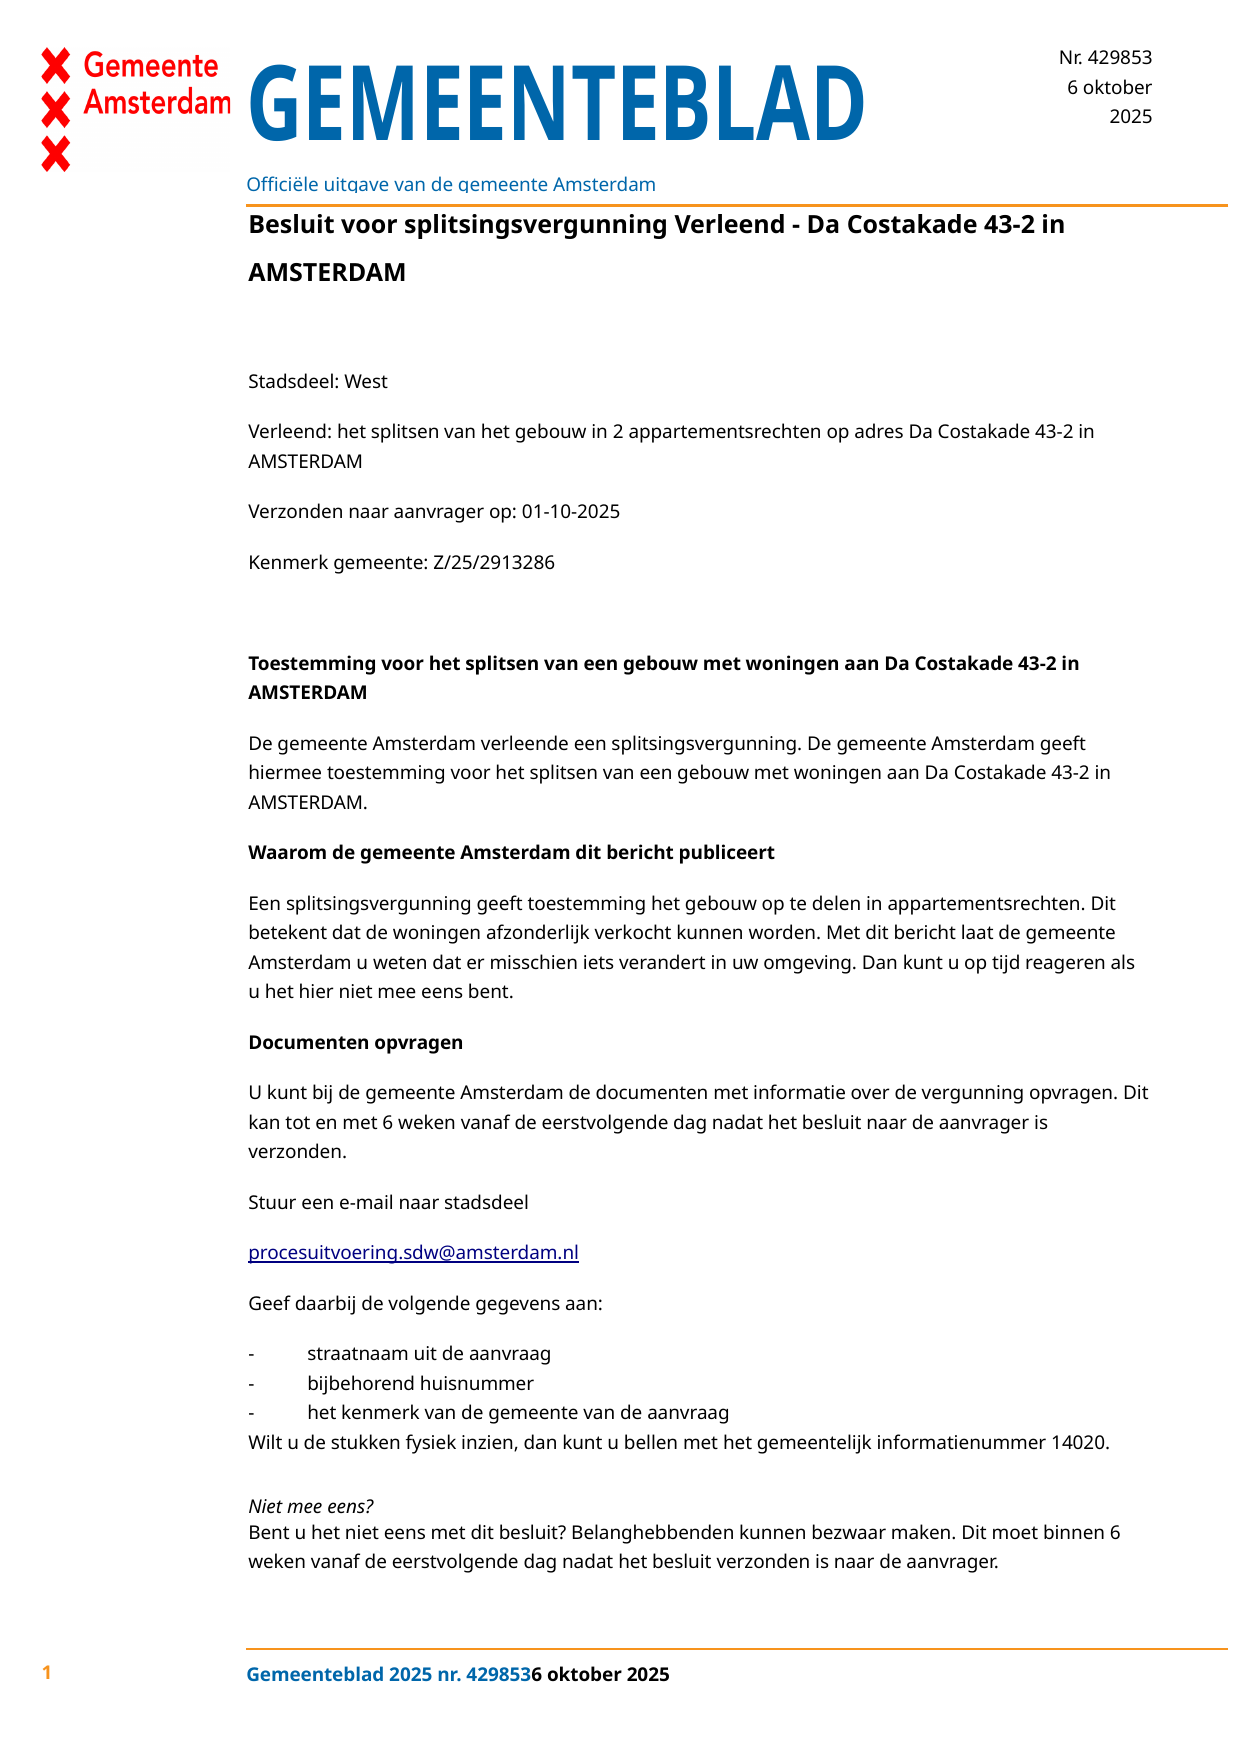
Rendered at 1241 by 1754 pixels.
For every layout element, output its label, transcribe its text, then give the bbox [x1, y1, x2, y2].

text Niet mee eens? [248, 1493, 1152, 1519]
picture [41, 47, 231, 172]
text Besluit voor splitsingsvergunning Verleend - Da Costakade 43-2 in AMSTERDAM [248, 207, 1152, 288]
text Stuur een e-mail naar stadsdeel [248, 1189, 1152, 1215]
list straatnaam uit de aanvraag [248, 1340, 1152, 1366]
text Wilt u de stukken fysiek inzien, dan kunt u bellen met het gemeentelijk informatienummer 14020. [248, 1429, 1152, 1455]
text Kenmerk gemeente: Z/25/2913286 [248, 549, 1152, 575]
text procesuitvoering.sdw@amsterdam.nl [248, 1239, 1152, 1265]
text Waarom de gemeente Amsterdam dit bericht publiceert [248, 839, 1152, 865]
text De gemeente Amsterdam verleende een splitsingsvergunning. De gemeente Amsterdam geeft hiermee toestemming voor het splitsen van een gebouw met woningen aan Da Costakade 43-2 in AMSTERDAM. [248, 730, 1152, 815]
list bijbehorend huisnummer [248, 1370, 1152, 1396]
list het kenmerk van de gemeente van de aanvraag [248, 1399, 1152, 1425]
text Geef daarbij de volgende gegevens aan: [248, 1290, 1152, 1316]
text Documenten opvragen [248, 1029, 1152, 1055]
text Verleend: het splitsen van het gebouw in 2 appartementsrechten op adres Da Costakade 43-2 in AMSTERDAM [248, 419, 1152, 474]
text Verzonden naar aanvrager op: 01-10-2025 [248, 499, 1152, 524]
text Bent u het niet eens met dit besluit? Belanghebbenden kunnen bezwaar maken. Dit moet binnen 6 weken vanaf de eerstvolgende dag nadat het besluit verzonden is naar de aanvrager. [248, 1519, 1152, 1574]
text Stadsdeel: West [248, 368, 1152, 394]
text Een splitsingsvergunning geeft toestemming het gebouw op te delen in appartementsrechten. Dit betekent dat de woningen afzonderlijk verkocht kunnen worden. Met dit bericht laat de gemeente Amsterdam u weten dat er misschien iets verandert in uw omgeving. Dan kunt u op tijd reageren als u het hier niet mee eens bent. [248, 890, 1152, 1004]
text Toestemming voor het splitsen van een gebouw met woningen aan Da Costakade 43-2 in AMSTERDAM [248, 650, 1152, 705]
text U kunt bij de gemeente Amsterdam de documenten met informatie over de vergunning opvragen. Dit kan tot en met 6 weken vanaf de eerstvolgende dag nadat het besluit naar de aanvrager is verzonden. [248, 1079, 1152, 1164]
